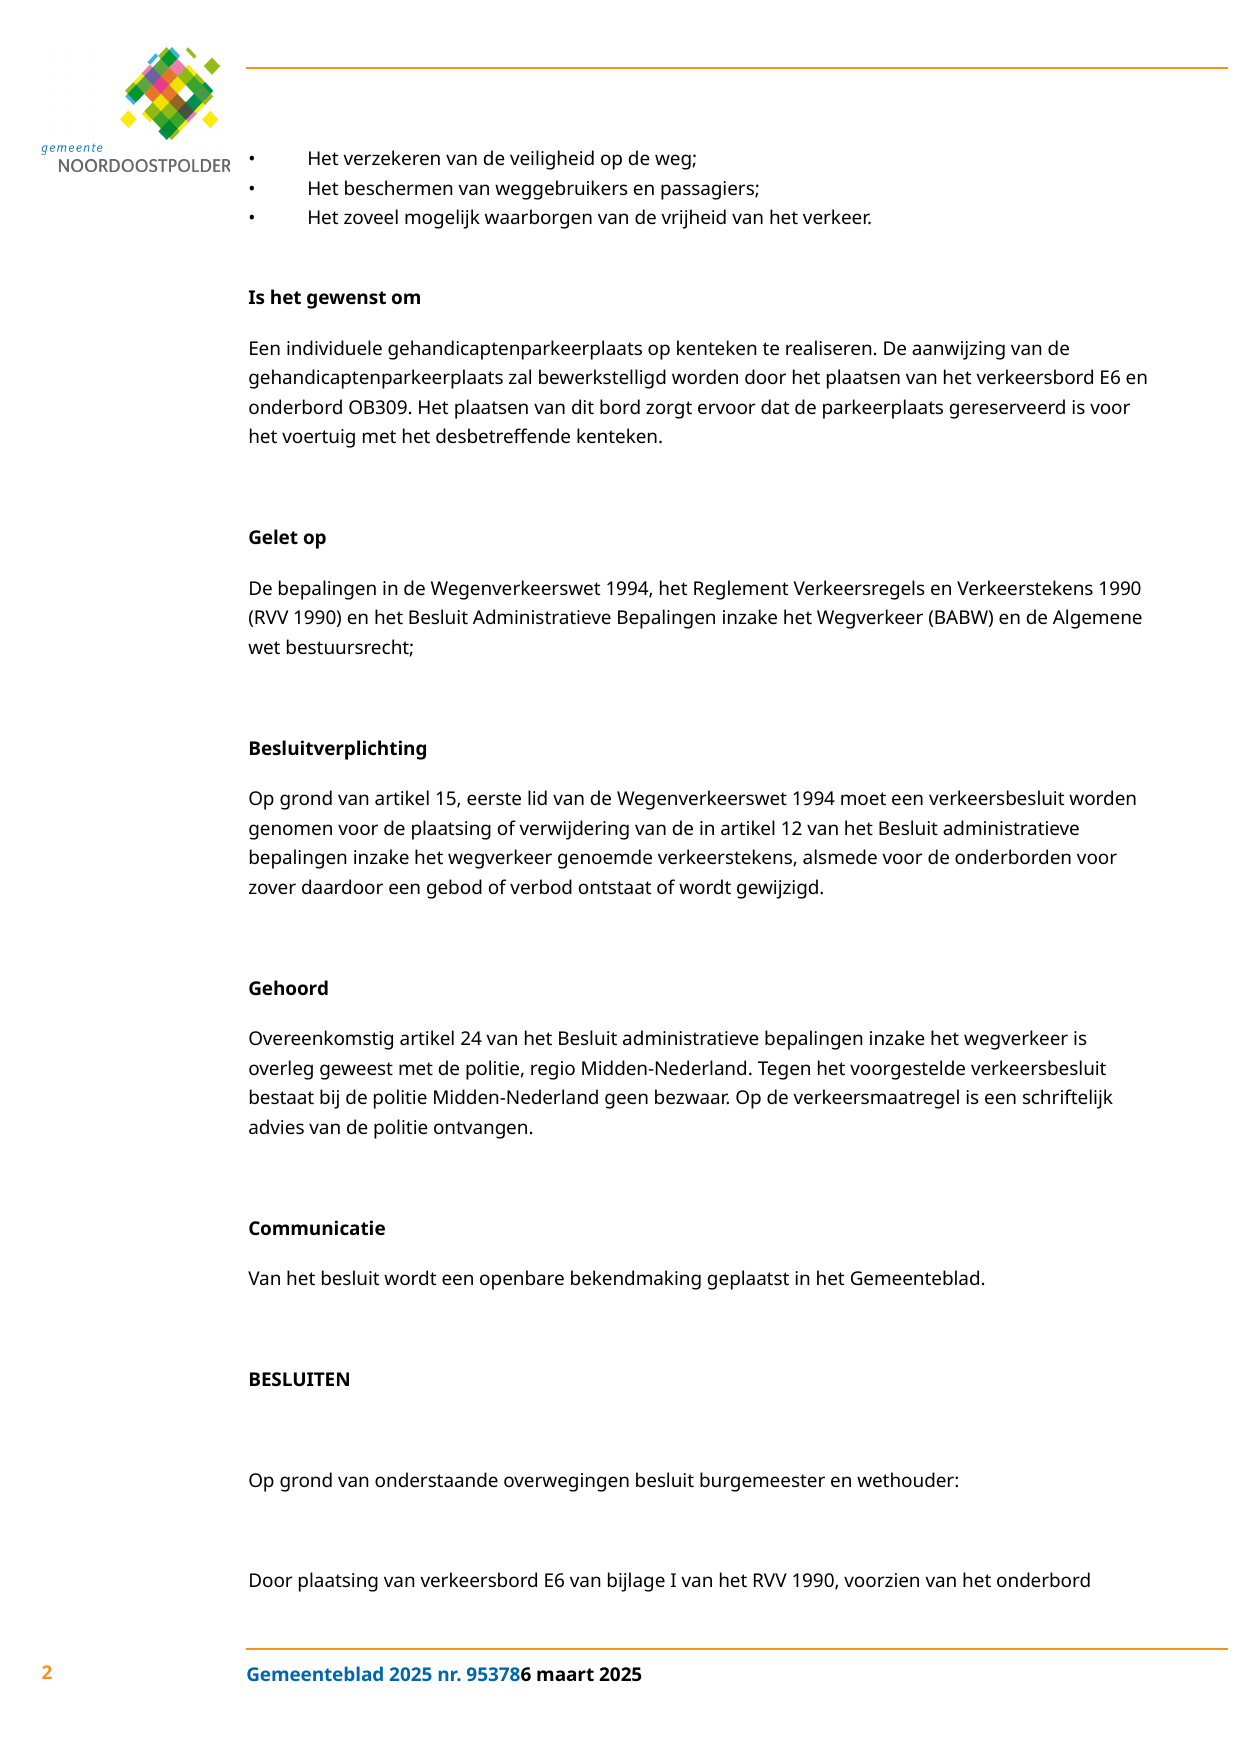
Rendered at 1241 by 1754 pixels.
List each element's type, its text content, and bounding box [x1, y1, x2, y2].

text BESLUITEN [248, 1366, 1152, 1392]
list Het beschermen van weggebruikers en passagiers; [248, 175, 1152, 201]
text Op grond van artikel 15, eerste lid van de Wegenverkeerswet 1994 moet een verkeersbesluit worden genomen voor de plaatsing of verwijdering van de in artikel 12 van het Besluit administratieve bepalingen inzake het wegverkeer genoemde verkeerstekens, alsmede voor de onderborden voor zover daardoor een gebod of verbod ontstaat of wordt gewijzigd. [248, 785, 1152, 900]
text Gehoord [248, 975, 1152, 1001]
text Gelet op [248, 524, 1152, 550]
list Het verzekeren van de veiligheid op de weg; [248, 145, 1152, 171]
text Van het besluit wordt een openbare bekendmaking geplaatst in het Gemeenteblad. [248, 1265, 1152, 1291]
picture [41, 47, 231, 172]
text Overeenkomstig artikel 24 van het Besluit administratieve bepalingen inzake het wegverkeer is overleg geweest met de politie, regio Midden-Nederland. Tegen het voorgestelde verkeersbesluit bestaat bij de politie Midden-Nederland geen bezwaar. Op de verkeersmaatregel is een schriftelijk advies van de politie ontvangen. [248, 1025, 1152, 1140]
text Door plaatsing van verkeersbord E6 van bijlage I van het RVV 1990, voorzien van het onderbord [248, 1568, 1152, 1593]
text Op grond van onderstaande overwegingen besluit burgemeester en wethouder: [248, 1467, 1152, 1493]
text Een individuele gehandicaptenparkeerplaats op kenteken te realiseren. De aanwijzing van de gehandicaptenparkeerplaats zal bewerkstelligd worden door het plaatsen van het verkeersbord E6 en onderbord OB309. Het plaatsen van dit bord zorgt ervoor dat de parkeerplaats gereserveerd is voor het voertuig met het desbetreffende kenteken. [248, 335, 1152, 449]
text Communicatie [248, 1215, 1152, 1241]
text Is het gewenst om [248, 284, 1152, 310]
text De bepalingen in de Wegenverkeerswet 1994, het Reglement Verkeersregels en Verkeerstekens 1990 (RVV 1990) en het Besluit Administratieve Bepalingen inzake het Wegverkeer (BABW) en de Algemene wet bestuursrecht; [248, 575, 1152, 660]
text Besluitverplichting [248, 735, 1152, 761]
list Het zoveel mogelijk waarborgen van de vrijheid van het verkeer. [248, 204, 1152, 230]
